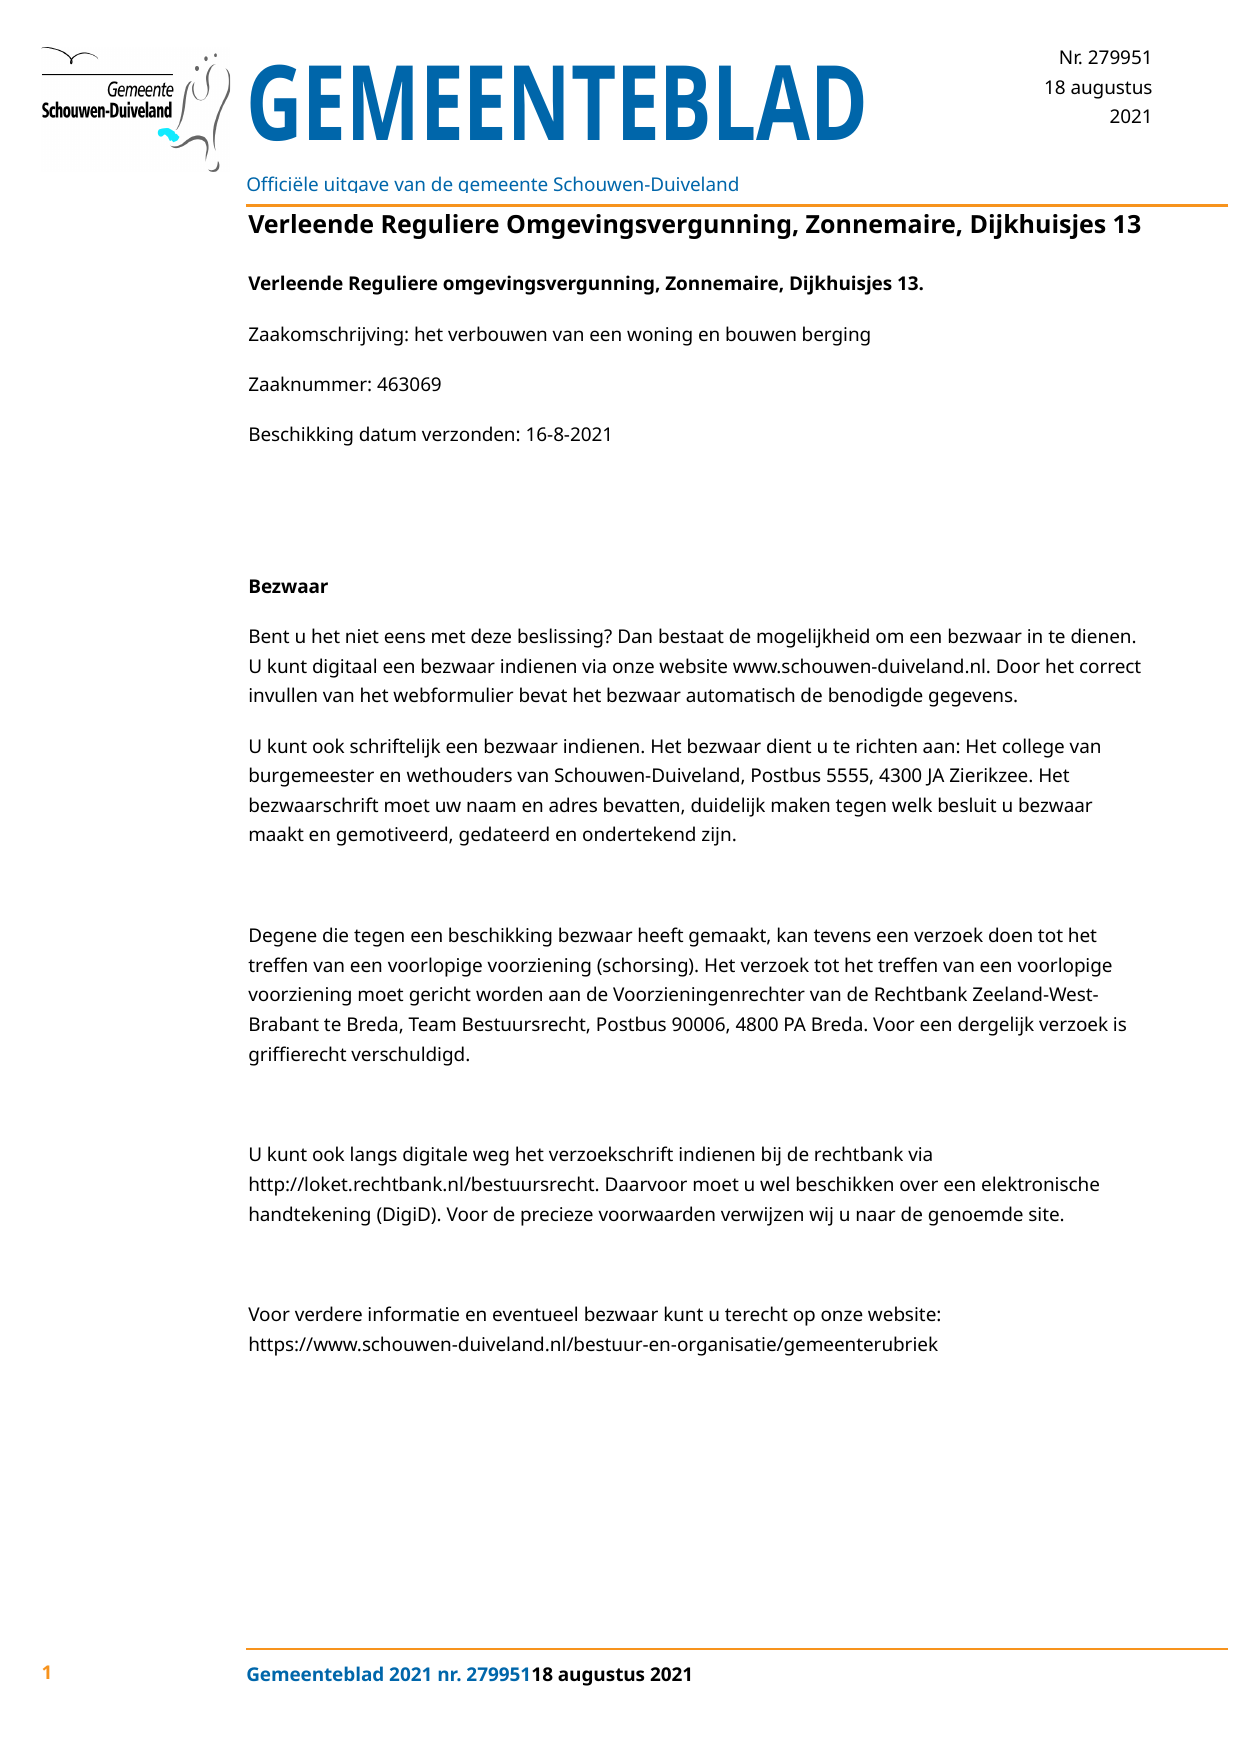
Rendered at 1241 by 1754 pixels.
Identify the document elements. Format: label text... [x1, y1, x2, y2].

picture [41, 47, 231, 172]
text Verleende Reguliere Omgevingsvergunning, Zonnemaire, Dijkhuisjes 13 [248, 207, 1152, 241]
text Zaakomschrijving: het verbouwen van een woning en bouwen berging [248, 321, 1152, 346]
text Degene die tegen een beschikking bezwaar heeft gemaakt, kan tevens een verzoek doen tot het treffen van een voorlopige voorziening (schorsing). Het verzoek tot het treffen van een voorlopige voorziening moet gericht worden aan de Voorzieningenrechter van de Rechtbank Zeeland-West-Brabant te Breda, Team Bestuursrecht, Postbus 90006, 4800 PA Breda. Voor een dergelijk verzoek is griffierecht verschuldigd. [248, 922, 1152, 1066]
text Bent u het niet eens met deze beslissing? Dan bestaat de mogelijkheid om een bezwaar in te dienen. U kunt digitaal een bezwaar indienen via onze website www.schouwen-duiveland.nl. Door het correct invullen van het webformulier bevat het bezwaar automatisch de benodigde gegevens. [248, 623, 1152, 708]
text Verleende Reguliere omgevingsvergunning, Zonnemaire, Dijkhuisjes 13. [248, 270, 1152, 296]
text U kunt ook schriftelijk een bezwaar indienen. Het bezwaar dient u te richten aan: Het college van burgemeester en wethouders van Schouwen-Duiveland, Postbus 5555, 4300 JA Zierikzee. Het bezwaarschrift moet uw naam en adres bevatten, duidelijk maken tegen welk besluit u bezwaar maakt en gemotiveerd, gedateerd en ondertekend zijn. [248, 733, 1152, 847]
text Bezwaar [248, 573, 1152, 598]
text U kunt ook langs digitale weg het verzoekschrift indienen bij de rechtbank via http://loket.rechtbank.nl/bestuursrecht. Daarvoor moet u wel beschikken over een elektronische handtekening (DigiD). Voor de precieze voorwaarden verwijzen wij u naar de genoemde site. [248, 1142, 1152, 1226]
text Beschikking datum verzonden: 16-8-2021 [248, 422, 1152, 447]
text Zaaknummer: 463069 [248, 371, 1152, 397]
text Voor verdere informatie en eventueel bezwaar kunt u terecht op onze website: https://www.schouwen-duiveland.nl/bestuur-en-organisatie/gemeenterubriek [248, 1302, 1152, 1357]
